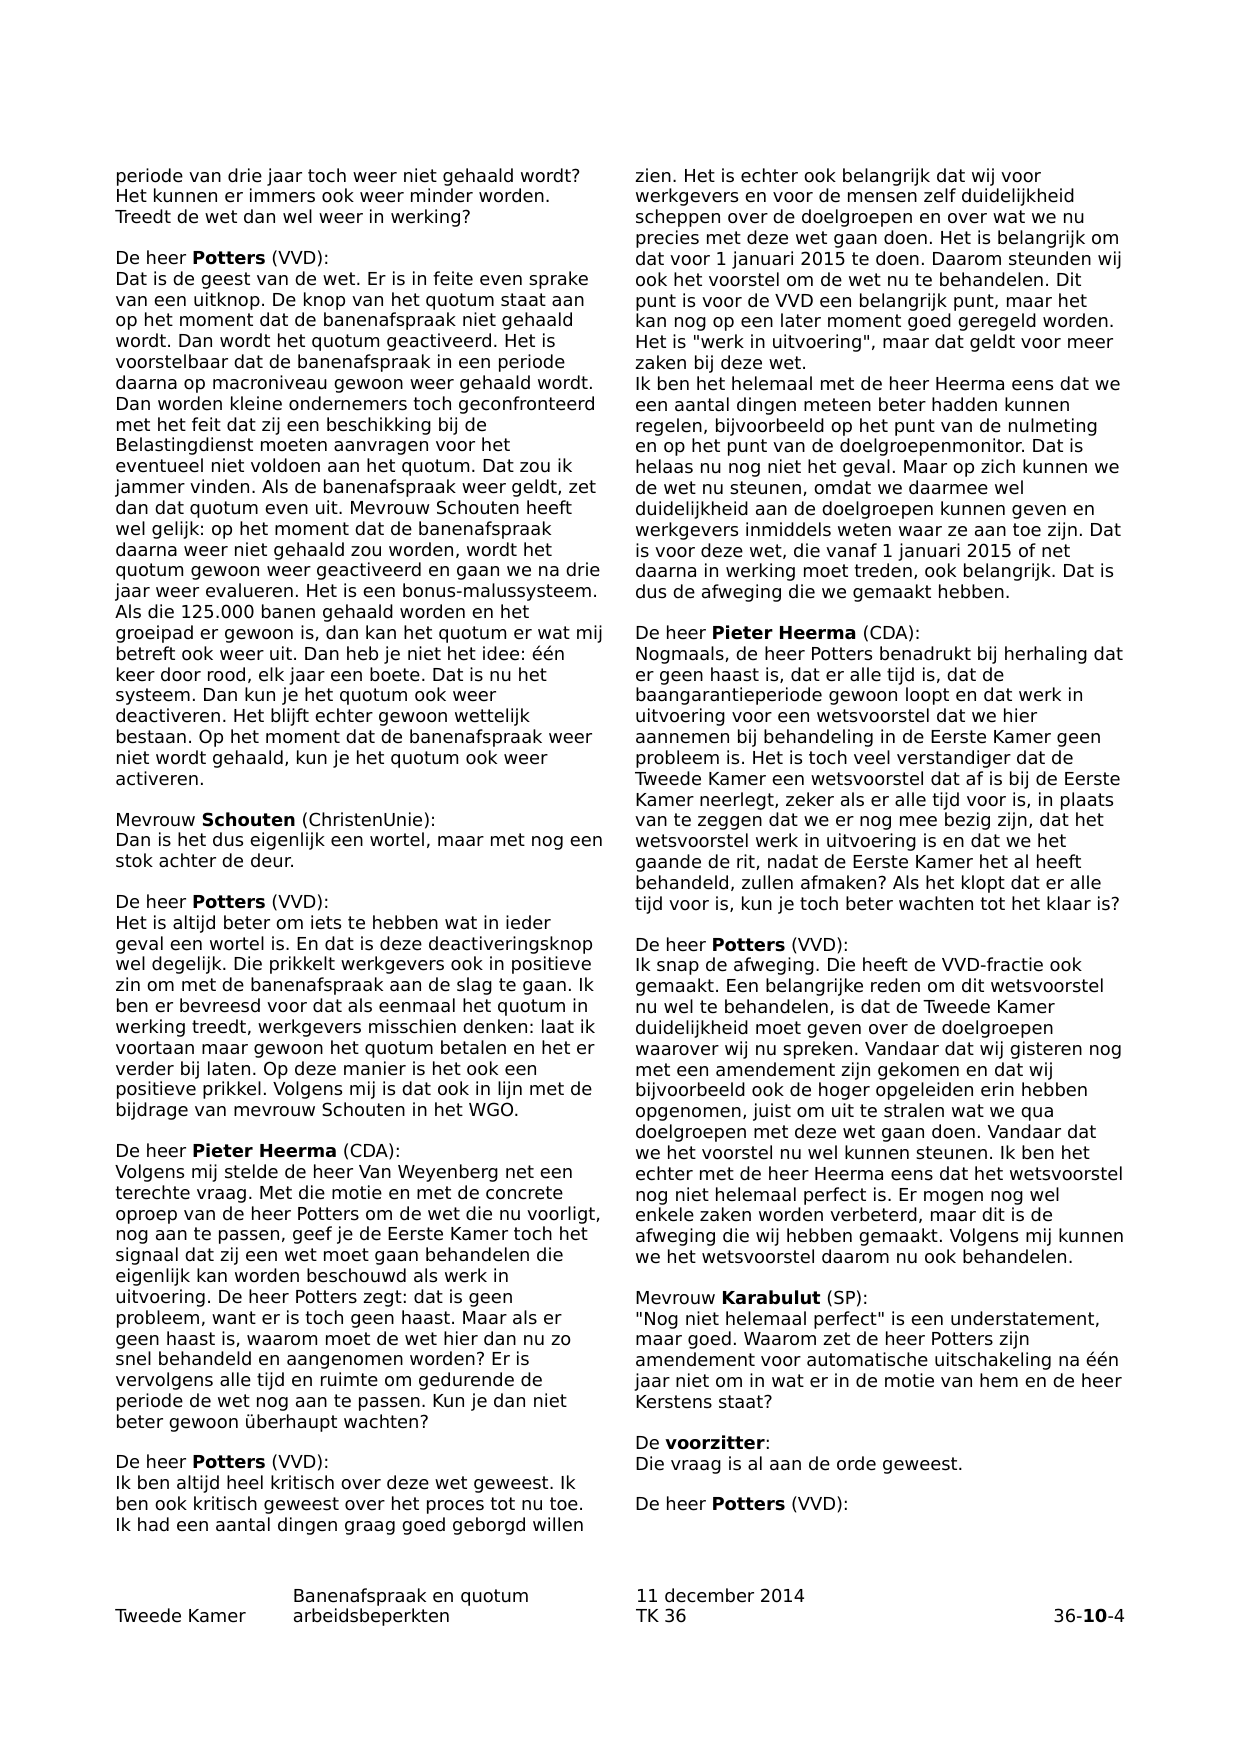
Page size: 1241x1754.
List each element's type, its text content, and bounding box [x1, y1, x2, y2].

text De heer Potters (VVD): [635, 1494, 1125, 1515]
text De heer Potters (VVD): [115, 892, 605, 912]
text "Nog niet helemaal perfect" is een understatement, maar goed. Waarom zet de heer Potters zijn amendement voor automatische uitschakeling na één jaar niet om in wat er in de motie van hem en de heer Kerstens staat? [635, 1308, 1125, 1412]
text Die vraag is al aan de orde geweest. [635, 1453, 1125, 1474]
text De heer Pieter Heerma (CDA): [115, 1141, 605, 1162]
text De heer Pieter Heerma (CDA): [635, 623, 1125, 643]
text Ik ben het helemaal met de heer Heerma eens dat we een aantal dingen meteen beter hadden kunnen regelen, bijvoorbeeld op het punt van de nulmeting en op het punt van de doelgroepenmonitor. Dat is helaas nu nog niet het geval. Maar op zich kunnen we de wet nu steunen, omdat we daarmee wel duidelijkheid aan de doelgroepen kunnen geven en werkgevers inmiddels weten waar ze aan toe zijn. Dat is voor deze wet, die vanaf 1 januari 2015 of net daarna in werking moet treden, ook belangrijk. Dat is dus de afweging die we gemaakt hebben. [635, 374, 1125, 603]
text Ik snap de afweging. Die heeft de VVD-fractie ook gemaakt. Een belangrijke reden om dit wetsvoorstel nu wel te behandelen, is dat de Tweede Kamer duidelijkheid moet geven over de doelgroepen waarover wij nu spreken. Vandaar dat wij gisteren nog met een amendement zijn gekomen en dat wij bijvoorbeeld ook de hoger opgeleiden erin hebben opgenomen, juist om uit te stralen wat we qua doelgroepen met deze wet gaan doen. Vandaar dat we het voorstel nu wel kunnen steunen. Ik ben het echter met de heer Heerma eens dat het wetsvoorstel nog niet helemaal perfect is. Er mogen nog wel enkele zaken worden verbeterd, maar dit is de afweging die wij hebben gemaakt. Volgens mij kunnen we het wetsvoorstel daarom nu ook behandelen. [635, 955, 1125, 1268]
text De heer Potters (VVD): [635, 934, 1125, 955]
text Ik ben altijd heel kritisch over deze wet geweest. Ik ben ook kritisch geweest over het proces tot nu toe. Ik had een aantal dingen graag goed geborgd willen [115, 1473, 605, 1536]
text periode van drie jaar toch weer niet gehaald wordt? Het kunnen er immers ook weer minder worden. Treedt de wet dan wel weer in werking? [115, 165, 605, 228]
text De heer Potters (VVD): [115, 248, 605, 268]
text Mevrouw Schouten (ChristenUnie): [115, 809, 605, 830]
text Nogmaals, de heer Potters benadrukt bij herhaling dat er geen haast is, dat er alle tijd is, dat de baangarantieperiode gewoon loopt en dat werk in uitvoering voor een wetsvoorstel dat we hier aannemen bij behandeling in de Eerste Kamer geen probleem is. Het is toch veel verstandiger dat de Tweede Kamer een wetsvoorstel dat af is bij de Eerste Kamer neerlegt, zeker als er alle tijd voor is, in plaats van te zeggen dat we er nog mee bezig zijn, dat het wetsvoorstel werk in uitvoering is en dat we het gaande de rit, nadat de Eerste Kamer het al heeft behandeld, zullen afmaken? Als het klopt dat er alle tijd voor is, kun je toch beter wachten tot het klaar is? [635, 643, 1125, 914]
text Het is altijd beter om iets te hebben wat in ieder geval een wortel is. En dat is deze deactiveringsknop wel degelijk. Die prikkelt werkgevers ook in positieve zin om met de banenafspraak aan de slag te gaan. Ik ben er bevreesd voor dat als eenmaal het quotum in werking treedt, werkgevers misschien denken: laat ik voortaan maar gewoon het quotum betalen en het er verder bij laten. Op deze manier is het ook een positieve prikkel. Volgens mij is dat ook in lijn met de bijdrage van mevrouw Schouten in het WGO. [115, 912, 605, 1121]
text Mevrouw Karabulut (SP): [635, 1288, 1125, 1308]
text Volgens mij stelde de heer Van Weyenberg net een terechte vraag. Met die motie en met de concrete oproep van de heer Potters om de wet die nu voorligt, nog aan te passen, geef je de Eerste Kamer toch het signaal dat zij een wet moet gaan behandelen die eigenlijk kan worden beschouwd als werk in uitvoering. De heer Potters zegt: dat is geen probleem, want er is toch geen haast. Maar als er geen haast is, waarom moet de wet hier dan nu zo snel behandeld en aangenomen worden? Er is vervolgens alle tijd en ruimte om gedurende de periode de wet nog aan te passen. Kun je dan niet beter gewoon überhaupt wachten? [115, 1162, 605, 1432]
text Dan is het dus eigenlijk een wortel, maar met nog een stok achter de deur. [115, 830, 605, 872]
text De heer Potters (VVD): [115, 1452, 605, 1473]
text zien. Het is echter ook belangrijk dat wij voor werkgevers en voor de mensen zelf duidelijkheid scheppen over de doelgroepen en over wat we nu precies met deze wet gaan doen. Het is belangrijk om dat voor 1 januari 2015 te doen. Daarom steunden wij ook het voorstel om de wet nu te behandelen. Dit punt is voor de VVD een belangrijk punt, maar het kan nog op een later moment goed geregeld worden. Het is "werk in uitvoering", maar dat geldt voor meer zaken bij deze wet. [635, 165, 1125, 374]
text Dat is de geest van de wet. Er is in feite even sprake van een uitknop. De knop van het quotum staat aan op het moment dat de banenafspraak niet gehaald wordt. Dan wordt het quotum geactiveerd. Het is voorstelbaar dat de banenafspraak in een periode daarna op macroniveau gewoon weer gehaald wordt. Dan worden kleine ondernemers toch geconfronteerd met het feit dat zij een beschikking bij de Belastingdienst moeten aanvragen voor het eventueel niet voldoen aan het quotum. Dat zou ik jammer vinden. Als de banenafspraak weer geldt, zet dan dat quotum even uit. Mevrouw Schouten heeft wel gelijk: op het moment dat de banenafspraak daarna weer niet gehaald zou worden, wordt het quotum gewoon weer geactiveerd en gaan we na drie jaar weer evalueren. Het is een bonus-malussysteem. Als die 125.000 banen gehaald worden en het groeipad er gewoon is, dan kan het quotum er wat mij betreft ook weer uit. Dan heb je niet het idee: één keer door rood, elk jaar een boete. Dat is nu het systeem. Dan kun je het quotum ook weer deactiveren. Het blijft echter gewoon wettelijk bestaan. Op het moment dat de banenafspraak weer niet wordt gehaald, kun je het quotum ook weer activeren. [115, 268, 605, 789]
text De voorzitter: [635, 1432, 1125, 1453]
